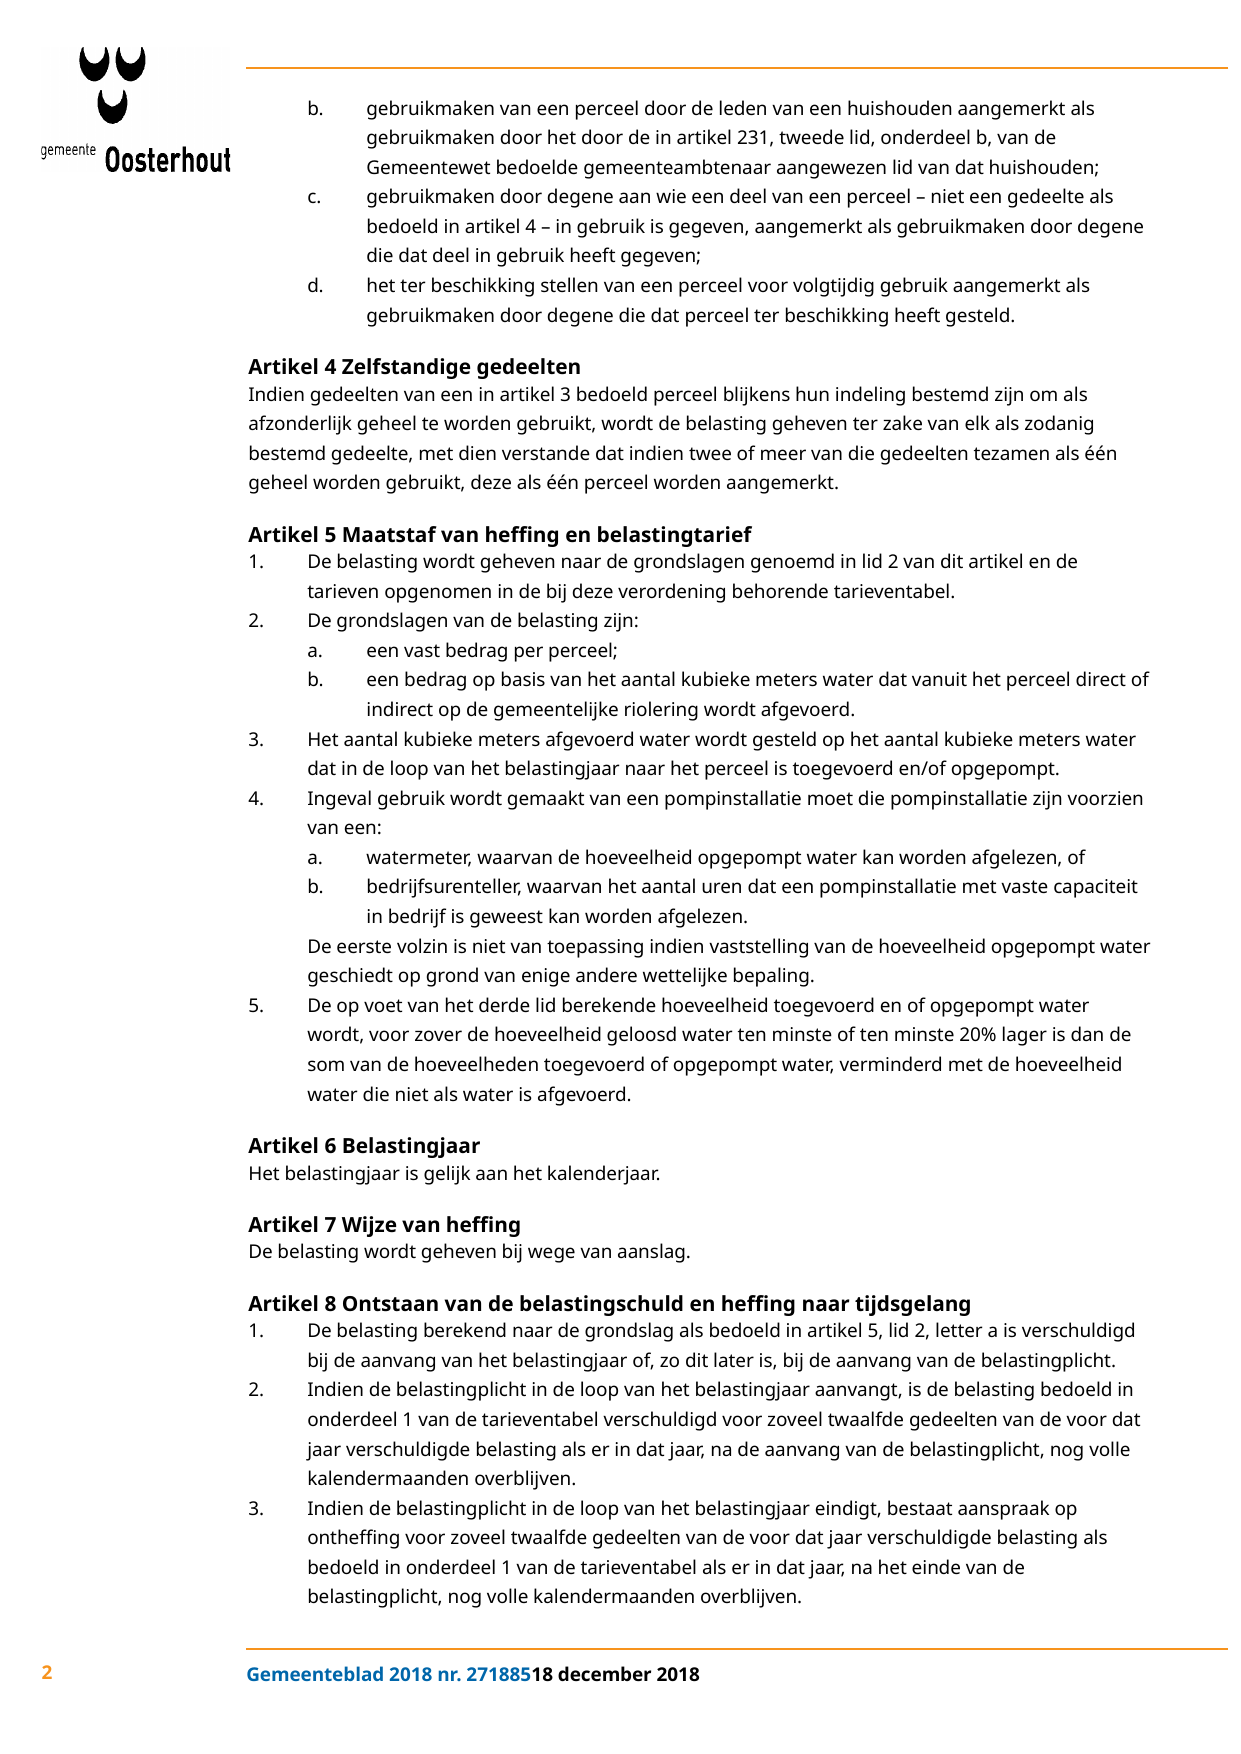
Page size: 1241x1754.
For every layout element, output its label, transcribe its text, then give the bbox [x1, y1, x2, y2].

list Het aantal kubieke meters afgevoerd water wordt gesteld op het aantal kubieke meters water dat in de loop van het belastingjaar naar het perceel is toegevoerd en/of opgepompt. [248, 726, 1152, 781]
list bedrijfsurenteller, waarvan het aantal uren dat een pompinstallatie met vaste capaciteit in bedrijf is geweest kan worden afgelezen. [307, 874, 1152, 929]
text Artikel 6 Belastingjaar [248, 1131, 1152, 1160]
text De belasting wordt geheven bij wege van aanslag. [248, 1238, 1152, 1264]
text Artikel 4 Zelfstandige gedeelten [248, 352, 1152, 381]
text Het belastingjaar is gelijk aan het kalenderjaar. [248, 1160, 1152, 1185]
text Artikel 8 Ontstaan van de belastingschuld en heffing naar tijdsgelang [248, 1289, 1152, 1317]
text Artikel 5 Maatstaf van heffing en belastingtarief [248, 520, 1152, 548]
list gebruikmaken van een perceel door de leden van een huishouden aangemerkt als gebruikmaken door het door de in artikel 231, tweede lid, onderdeel b, van de Gemeentewet bedoelde gemeenteambtenaar aangewezen lid van dat huishouden; [307, 95, 1152, 180]
list De op voet van het derde lid berekende hoeveelheid toegevoerd en of opgepompt water wordt, voor zover de hoeveelheid geloosd water ten minste of ten minste 20% lager is dan de som van de hoeveelheden toegevoerd of opgepompt water, verminderd met de hoeveelheid water die niet als water is afgevoerd. [248, 992, 1152, 1107]
list het ter beschikking stellen van een perceel voor volgtijdig gebruik aangemerkt als gebruikmaken door degene die dat perceel ter beschikking heeft gesteld. [307, 272, 1152, 328]
picture [41, 47, 231, 172]
list gebruikmaken door degene aan wie een deel van een perceel – niet een gedeelte als bedoeld in artikel 4 – in gebruik is gegeven, aangemerkt als gebruikmaken door degene die dat deel in gebruik heeft gegeven; [307, 183, 1152, 268]
list De belasting berekend naar de grondslag als bedoeld in artikel 5, lid 2, letter a is verschuldigd bij de aanvang van het belastingjaar of, zo dit later is, bij de aanvang van de belastingplicht. [248, 1317, 1152, 1373]
list een bedrag op basis van het aantal kubieke meters water dat vanuit het perceel direct of indirect op de gemeentelijke riolering wordt afgevoerd. [307, 667, 1152, 722]
list Indien de belastingplicht in de loop van het belastingjaar eindigt, bestaat aanspraak op ontheffing voor zoveel twaalfde gedeelten van de voor dat jaar verschuldigde belasting als bedoeld in onderdeel 1 van de tarieventabel als er in dat jaar, na het einde van de belastingplicht, nog volle kalendermaanden overblijven. [248, 1495, 1152, 1609]
list Indien de belastingplicht in de loop van het belastingjaar aanvangt, is de belasting bedoeld in onderdeel 1 van de tarieventabel verschuldigd voor zoveel twaalfde gedeelten van de voor dat jaar verschuldigde belasting als er in dat jaar, na de aanvang van de belastingplicht, nog volle kalendermaanden overblijven. [248, 1377, 1152, 1491]
list De belasting wordt geheven naar de grondslagen genoemd in lid 2 van dit artikel en de tarieven opgenomen in de bij deze verordening behorende tarieventabel. [248, 548, 1152, 604]
text Artikel 7 Wijze van heffing [248, 1210, 1152, 1238]
list Ingeval gebruik wordt gemaakt van een pompinstallatie moet die pompinstallatie zijn voorzien van een: [248, 785, 1152, 840]
list De grondslagen van de belasting zijn: [248, 607, 1152, 633]
text Indien gedeelten van een in artikel 3 bedoeld perceel blijkens hun indeling bestemd zijn om als afzonderlijk geheel te worden gebruikt, wordt de belasting geheven ter zake van elk als zodanig bestemd gedeelte, met dien verstande dat indien twee of meer van die gedeelten tezamen als één geheel worden gebruikt, deze als één perceel worden aangemerkt. [248, 381, 1152, 495]
list watermeter, waarvan de hoeveelheid opgepompt water kan worden afgelezen, of [307, 844, 1152, 870]
list De eerste volzin is niet van toepassing indien vaststelling van de hoeveelheid opgepompt water geschiedt op grond van enige andere wettelijke bepaling. [248, 933, 1152, 988]
list een vast bedrag per perceel; [307, 637, 1152, 663]
